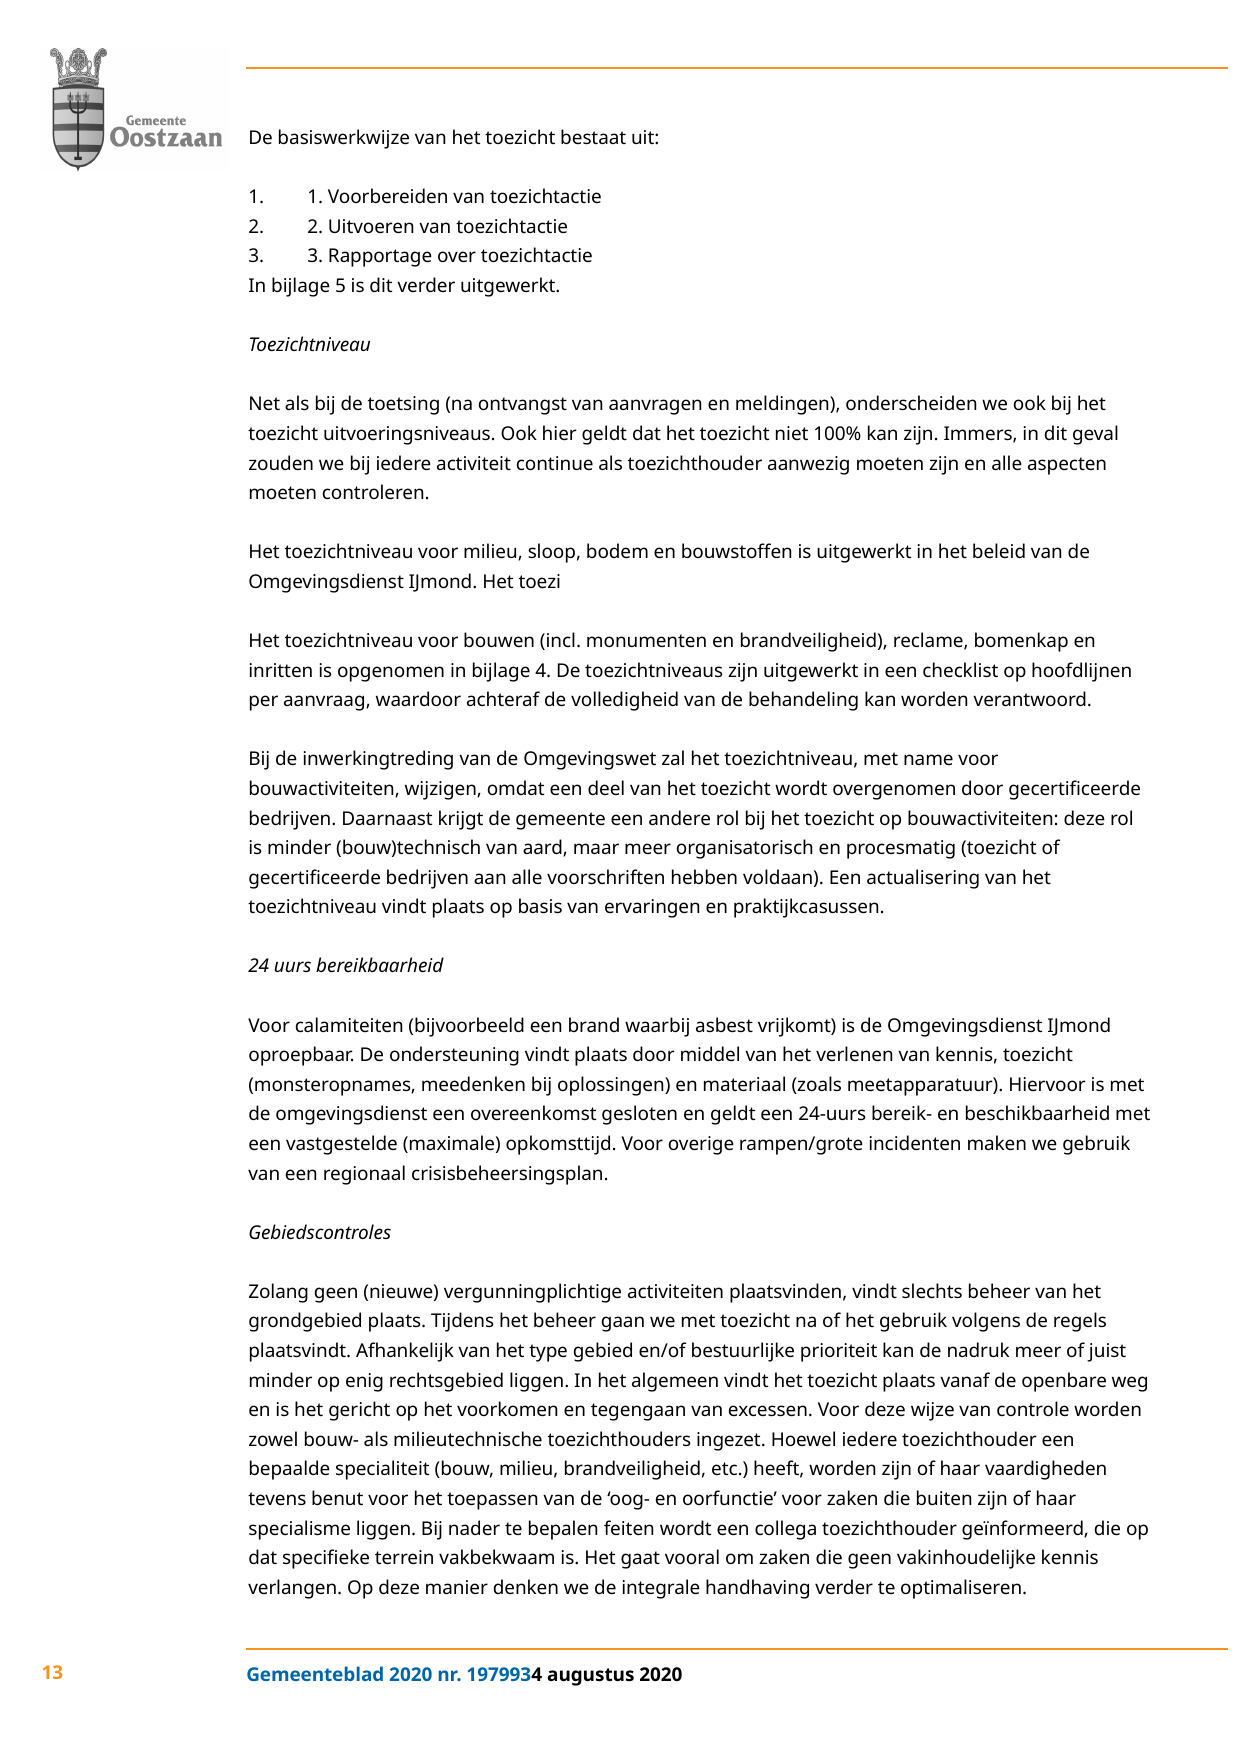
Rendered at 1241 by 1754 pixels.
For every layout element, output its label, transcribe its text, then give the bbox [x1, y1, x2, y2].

text Zolang geen (nieuwe) vergunningplichtige activiteiten plaatsvinden, vindt slechts beheer van het grondgebied plaats. Tijdens het beheer gaan we met toezicht na of het gebruik volgens de regels plaatsvindt. Afhankelijk van het type gebied en/of bestuurlijke prioriteit kan de nadruk meer of juist minder op enig rechtsgebied liggen. In het algemeen vindt het toezicht plaats vanaf de openbare weg en is het gericht op het voorkomen en tegengaan van excessen. Voor deze wijze van controle worden zowel bouw- als milieutechnische toezichthouders ingezet. Hoewel iedere toezichthouder een bepaalde specialiteit (bouw, milieu, brandveiligheid, etc.) heeft, worden zijn of haar vaardigheden tevens benut voor het toepassen van de ‘oog- en oorfunctie’ voor zaken die buiten zijn of haar specialisme liggen. Bij nader te bepalen feiten wordt een collega toezichthouder geïnformeerd, die op dat specifieke terrein vakbekwaam is. Het gaat vooral om zaken die geen vakinhoudelijke kennis verlangen. Op deze manier denken we de integrale handhaving verder te optimaliseren. [248, 1278, 1152, 1600]
list 2. Uitvoeren van toezichtactie [248, 213, 1152, 239]
text Toezichtniveau [248, 331, 1152, 357]
text De basiswerkwijze van het toezicht bestaat uit: [248, 124, 1152, 150]
text 24 uurs bereikbaarheid [248, 953, 1152, 978]
text Bij de inwerkingtreding van de Omgevingswet zal het toezichtniveau, met name voor bouwactiviteiten, wijzigen, omdat een deel van het toezicht wordt overgenomen door gecertificeerde bedrijven. Daarnaast krijgt de gemeente een andere rol bij het toezicht op bouwactiviteiten: deze rol is minder (bouw)technisch van aard, maar meer organisatorisch en procesmatig (toezicht of gecertificeerde bedrijven aan alle voorschriften hebben voldaan). Een actualisering van het toezichtniveau vindt plaats op basis van ervaringen en praktijkcasussen. [248, 746, 1152, 919]
text Het toezichtniveau voor bouwen (incl. monumenten en brandveiligheid), reclame, bomenkap en inritten is opgenomen in bijlage 4. De toezichtniveaus zijn uitgewerkt in een checklist op hoofdlijnen per aanvraag, waardoor achteraf de volledigheid van de behandeling kan worden verantwoord. [248, 627, 1152, 712]
text Net als bij de toetsing (na ontvangst van aanvragen en meldingen), onderscheiden we ook bij het toezicht uitvoeringsniveaus. Ook hier geldt dat het toezicht niet 100% kan zijn. Immers, in dit geval zouden we bij iedere activiteit continue als toezichthouder aanwezig moeten zijn en alle aspecten moeten controleren. [248, 391, 1152, 505]
text In bijlage 5 is dit verder uitgewerkt. [248, 272, 1152, 298]
list 1. Voorbereiden van toezichtactie [248, 183, 1152, 209]
text Voor calamiteiten (bijvoorbeeld een brand waarbij asbest vrijkomt) is de Omgevingsdienst IJmond oproepbaar. De ondersteuning vindt plaats door middel van het verlenen van kennis, toezicht (monsteropnames, meedenken bij oplossingen) en materiaal (zoals meetapparatuur). Hiervoor is met de omgevingsdienst een overeenkomst gesloten en geldt een 24-uurs bereik- en beschikbaarheid met een vastgestelde (maximale) opkomsttijd. Voor overige rampen/grote incidenten maken we gebruik van een regionaal crisisbeheersingsplan. [248, 1012, 1152, 1186]
picture [41, 47, 231, 172]
text Het toezichtniveau voor milieu, sloop, bodem en bouwstoffen is uitgewerkt in het beleid van de Omgevingsdienst IJmond. Het toezi [248, 538, 1152, 594]
text Gebiedscontroles [248, 1219, 1152, 1245]
list 3. Rapportage over toezichtactie [248, 243, 1152, 268]
